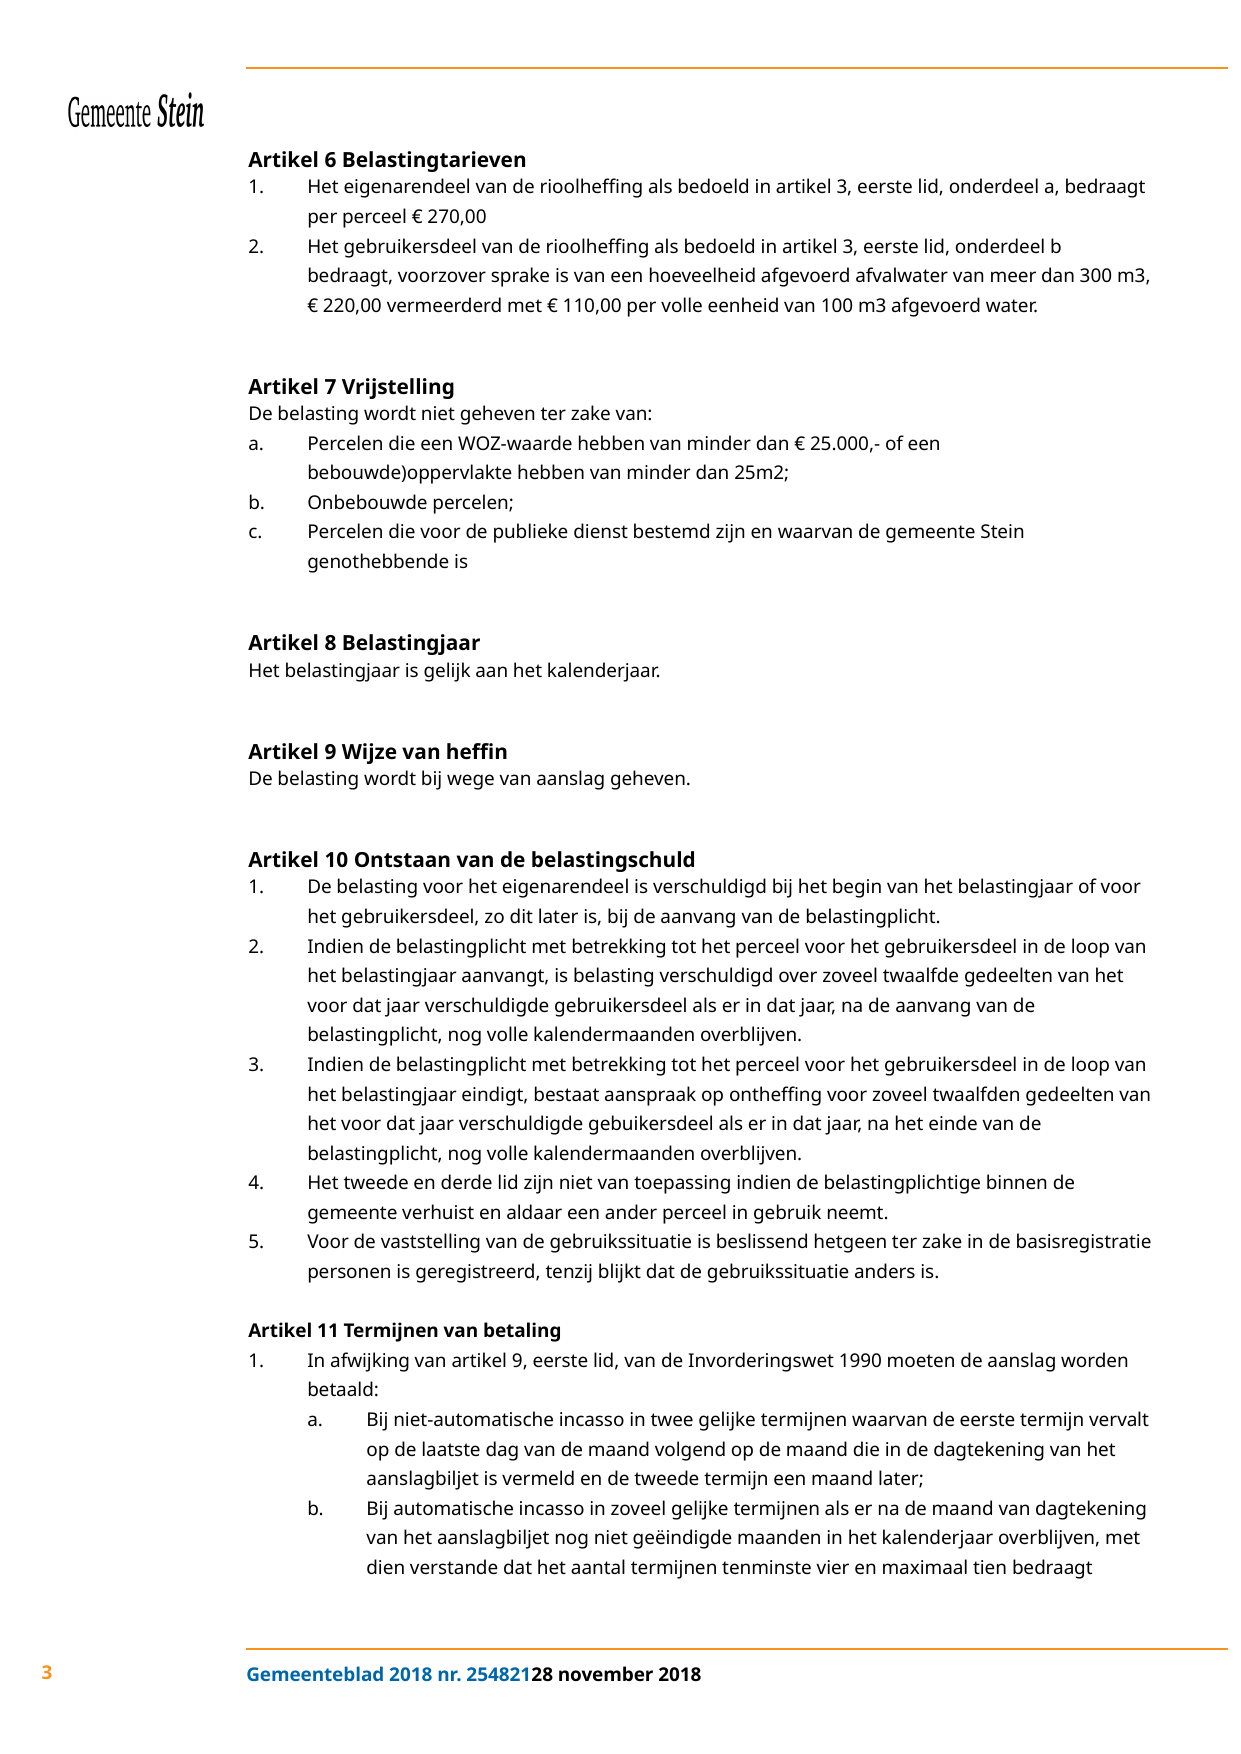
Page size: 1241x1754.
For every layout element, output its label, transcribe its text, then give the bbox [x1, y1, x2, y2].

list Het gebruikersdeel van de rioolheffing als bedoeld in artikel 3, eerste lid, onderdeel b bedraagt, voorzover sprake is van een hoeveelheid afgevoerd afvalwater van meer dan 300 m3, € 220,00 vermeerderd met € 110,00 per volle eenheid van 100 m3 afgevoerd water. [248, 233, 1152, 318]
list Bij niet-automatische incasso in twee gelijke termijnen waarvan de eerste termijn vervalt op de laatste dag van de maand volgend op de maand die in de dagtekening van het aanslagbiljet is vermeld en de tweede termijn een maand later; [307, 1406, 1152, 1491]
list De belasting voor het eigenarendeel is verschuldigd bij het begin van het belastingjaar of voor het gebruikersdeel, zo dit later is, bij de aanvang van de belastingplicht. [248, 874, 1152, 929]
list Het eigenarendeel van de rioolheffing als bedoeld in artikel 3, eerste lid, onderdeel a, bedraagt per perceel € 270,00 [248, 174, 1152, 229]
list bebouwde)oppervlakte hebben van minder dan 25m2; [248, 459, 1152, 485]
text De belasting wordt bij wege van aanslag geheven. [248, 765, 1152, 791]
list Het tweede en derde lid zijn niet van toepassing indien de belastingplichtige binnen de gemeente verhuist en aldaar een ander perceel in gebruik neemt. [248, 1169, 1152, 1225]
list Indien de belastingplicht met betrekking tot het perceel voor het gebruikersdeel in de loop van het belastingjaar aanvangt, is belasting verschuldigd over zoveel twaalfde gedeelten van het voor dat jaar verschuldigde gebruikersdeel als er in dat jaar, na de aanvang van de belastingplicht, nog volle kalendermaanden overblijven. [248, 933, 1152, 1047]
text Artikel 6 Belastingtarieven [248, 145, 1152, 174]
text Artikel 11 Termijnen van betaling [248, 1317, 1152, 1343]
text Artikel 9 Wijze van heffin [248, 737, 1152, 765]
list Voor de vaststelling van de gebruikssituatie is beslissend hetgeen ter zake in de basisregistratie personen is geregistreerd, tenzij blijkt dat de gebruikssituatie anders is. [248, 1229, 1152, 1284]
list Percelen die een WOZ-waarde hebben van minder dan € 25.000,- of een [248, 430, 1152, 456]
text Artikel 7 Vrijstelling [248, 372, 1152, 400]
text Het belastingjaar is gelijk aan het kalenderjaar. [248, 657, 1152, 682]
list Indien de belastingplicht met betrekking tot het perceel voor het gebruikersdeel in de loop van het belastingjaar eindigt, bestaat aanspraak op ontheffing voor zoveel twaalfden gedeelten van het voor dat jaar verschuldigde gebuikersdeel als er in dat jaar, na het einde van de belastingplicht, nog volle kalendermaanden overblijven. [248, 1051, 1152, 1166]
picture [41, 47, 231, 172]
list Percelen die voor de publieke dienst bestemd zijn en waarvan de gemeente Stein genothebbende is [248, 519, 1152, 574]
text Artikel 8 Belastingjaar [248, 628, 1152, 657]
list Onbebouwde percelen; [248, 489, 1152, 515]
text De belasting wordt niet geheven ter zake van: [248, 400, 1152, 426]
text Artikel 10 Ontstaan van de belastingschuld [248, 845, 1152, 874]
list In afwijking van artikel 9, eerste lid, van de Invorderingswet 1990 moeten de aanslag worden betaald: [248, 1347, 1152, 1402]
list Bij automatische incasso in zoveel gelijke termijnen als er na de maand van dagtekening van het aanslagbiljet nog niet geëindigde maanden in het kalenderjaar overblijven, met dien verstande dat het aantal termijnen tenminste vier en maximaal tien bedraagt [307, 1495, 1152, 1580]
